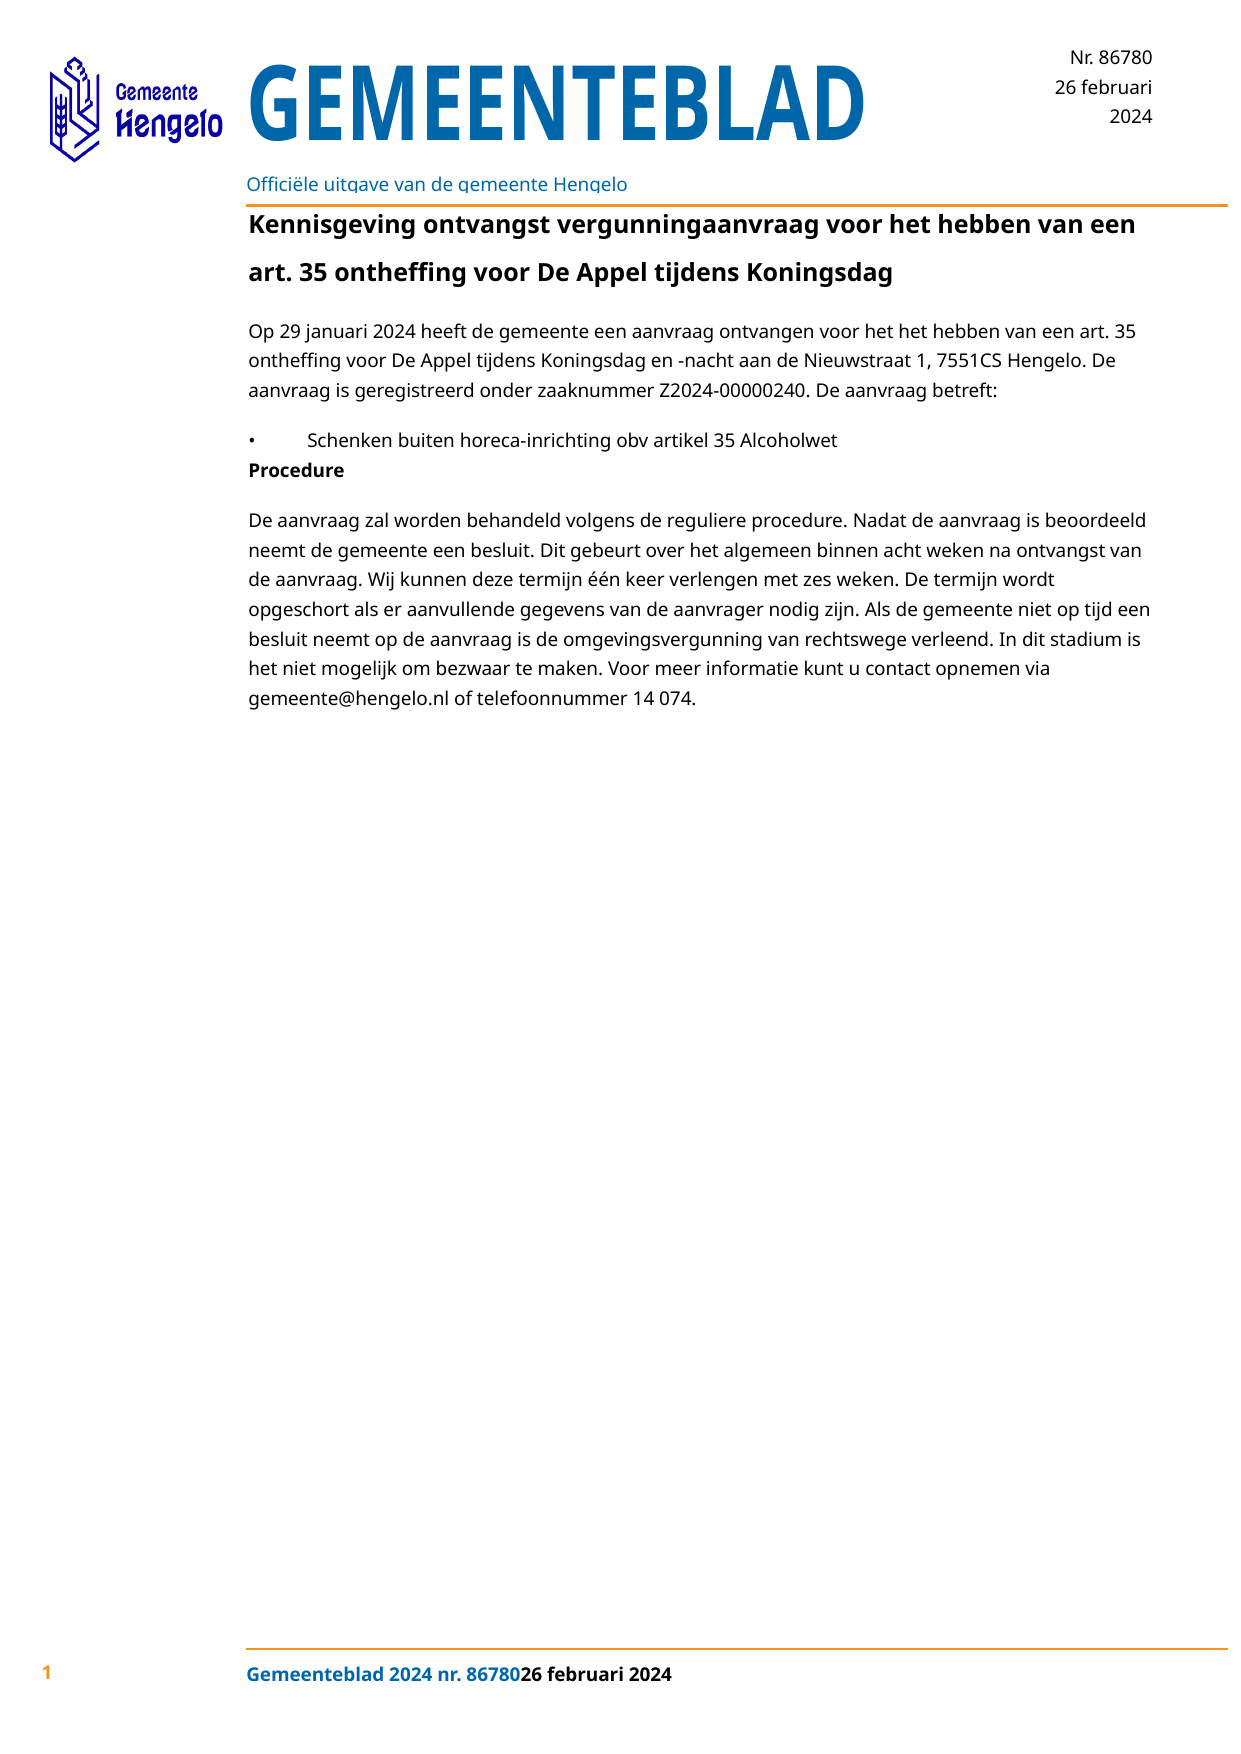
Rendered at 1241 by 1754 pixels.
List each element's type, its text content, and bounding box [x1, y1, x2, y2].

text Kennisgeving ontvangst vergunningaanvraag voor het hebben van een art. 35 ontheffing voor De Appel tijdens Koningsdag [248, 207, 1152, 288]
text Op 29 januari 2024 heeft de gemeente een aanvraag ontvangen voor het het hebben van een art. 35 ontheffing voor De Appel tijdens Koningsdag en -nacht aan de Nieuwstraat 1, 7551CS Hengelo. De aanvraag is geregistreerd onder zaaknummer Z2024-00000240. De aanvraag betreft: [248, 318, 1152, 403]
picture [41, 47, 231, 172]
text De aanvraag zal worden behandeld volgens de reguliere procedure. Nadat de aanvraag is beoordeeld neemt de gemeente een besluit. Dit gebeurt over het algemeen binnen acht weken na ontvangst van de aanvraag. Wij kunnen deze termijn één keer verlengen met zes weken. De termijn wordt opgeschort als er aanvullende gegevens van de aanvrager nodig zijn. Als de gemeente niet op tijd een besluit neemt op de aanvraag is de omgevingsvergunning van rechtswege verleend. In dit stadium is het niet mogelijk om bezwaar te maken. Voor meer informatie kunt u contact opnemen via gemeente@hengelo.nl of telefoonnummer 14 074. [248, 507, 1152, 711]
list Schenken buiten horeca-inrichting obv artikel 35 Alcoholwet [248, 427, 1152, 453]
text Procedure [248, 457, 1152, 483]
